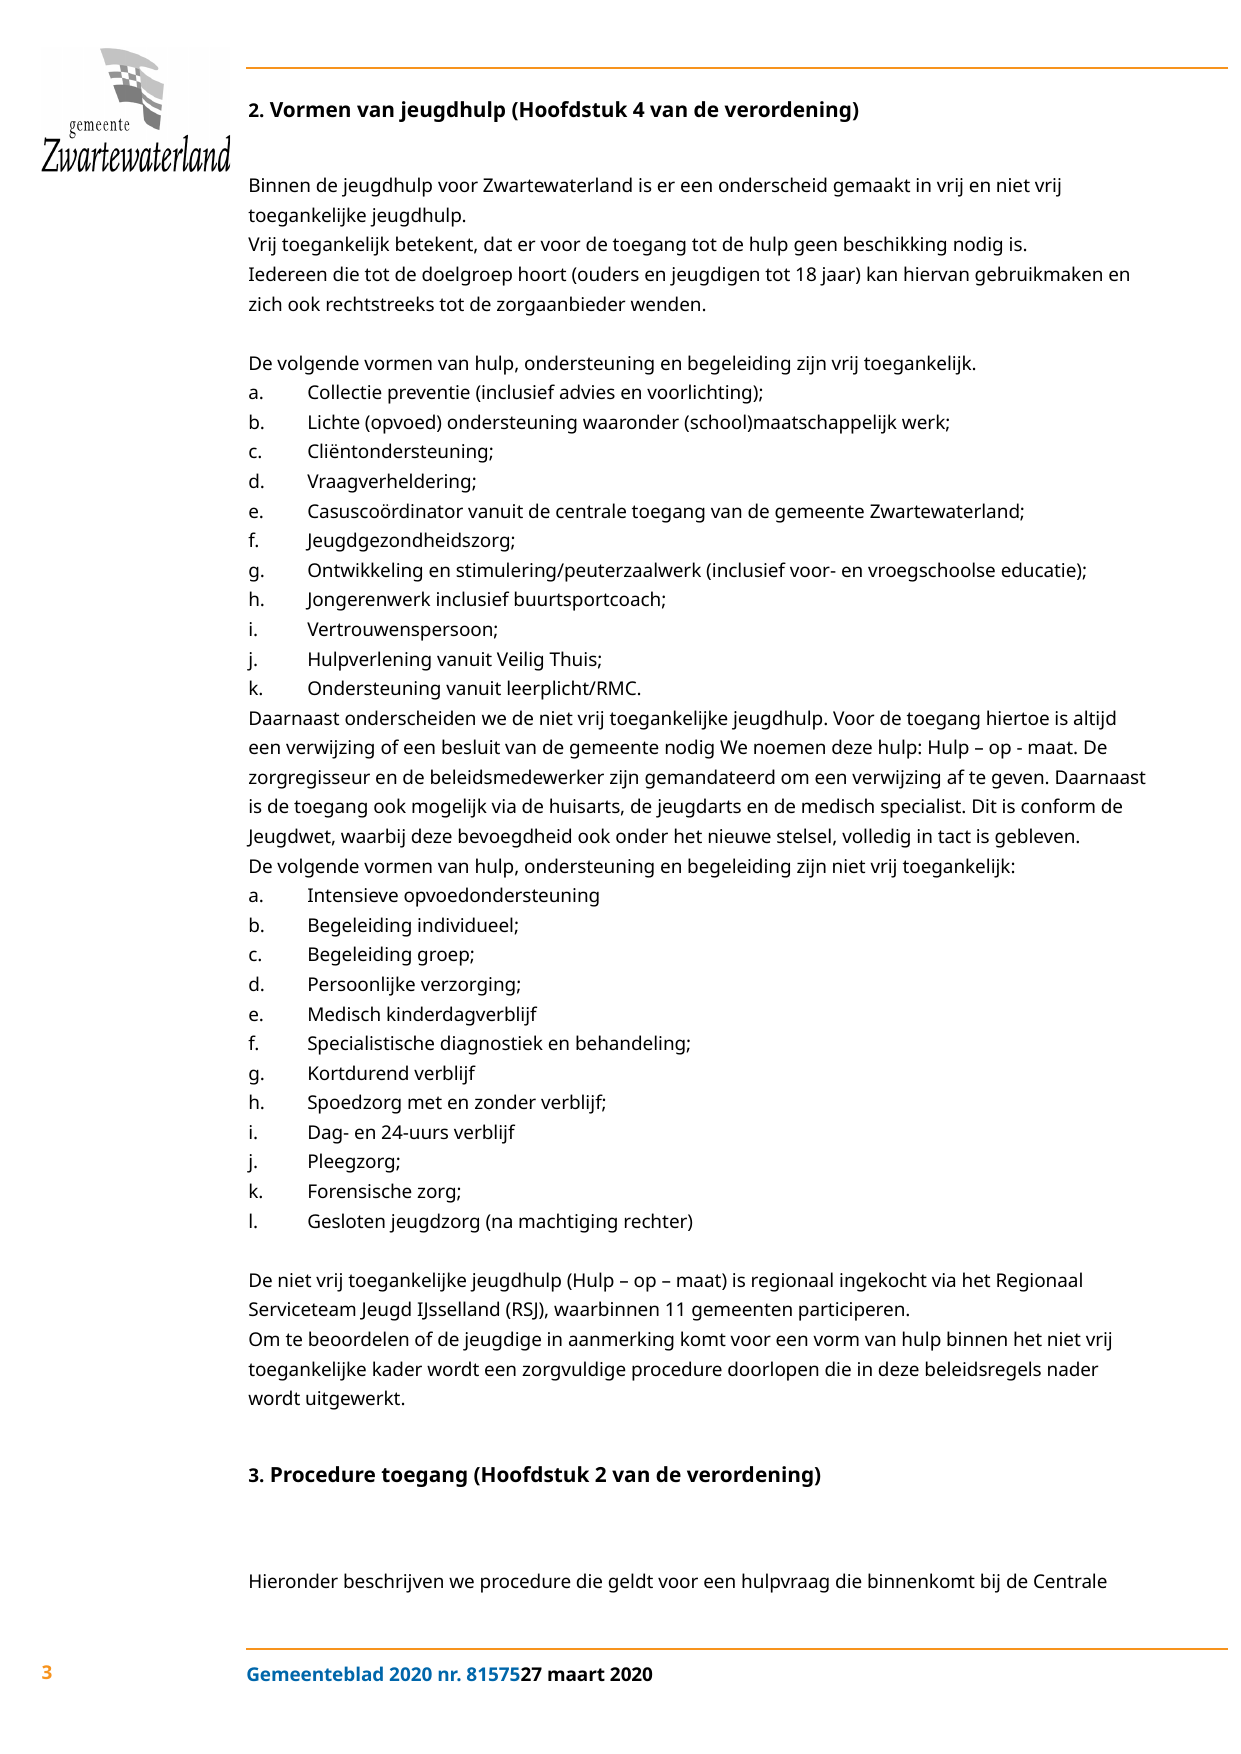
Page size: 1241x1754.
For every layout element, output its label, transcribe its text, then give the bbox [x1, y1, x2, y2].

list Intensieve opvoedondersteuning [248, 882, 1152, 908]
list Persoonlijke verzorging; [248, 971, 1152, 997]
text Om te beoordelen of de jeugdige in aanmerking komt voor een vorm van hulp binnen het niet vrij toegankelijke kader wordt een zorgvuldige procedure doorlopen die in deze beleidsregels nader wordt uitgewerkt. [248, 1326, 1152, 1411]
list Forensische zorg; [248, 1178, 1152, 1204]
text De volgende vormen van hulp, ondersteuning en begeleiding zijn vrij toegankelijk. [248, 350, 1152, 376]
list Specialistische diagnostiek en behandeling; [248, 1030, 1152, 1056]
text Daarnaast onderscheiden we de niet vrij toegankelijke jeugdhulp. Voor de toegang hiertoe is altijd een verwijzing of een besluit van de gemeente nodig We noemen deze hulp: Hulp – op - maat. De zorgregisseur en de beleidsmedewerker zijn gemandateerd om een verwijzing af te geven. Daarnaast is de toegang ook mogelijk via de huisarts, de jeugdarts en de medisch specialist. Dit is conform de Jeugdwet, waarbij deze bevoegdheid ook onder het nieuwe stelsel, volledig in tact is gebleven. [248, 705, 1152, 849]
list Casuscoördinator vanuit de centrale toegang van de gemeente Zwartewaterland; [248, 498, 1152, 524]
list Begeleiding individueel; [248, 912, 1152, 938]
list Ontwikkeling en stimulering/peuterzaalwerk (inclusief voor- en vroegschoolse educatie); [248, 557, 1152, 583]
list Hulpverlening vanuit Veilig Thuis; [248, 646, 1152, 672]
text Hieronder beschrijven we procedure die geldt voor een hulpvraag die binnenkomt bij de Centrale [248, 1568, 1152, 1594]
list Kortdurend verblijf [248, 1060, 1152, 1086]
list Gesloten jeugdzorg (na machtiging rechter) [248, 1208, 1152, 1234]
text Binnen de jeugdhulp voor Zwartewaterland is er een onderscheid gemaakt in vrij en niet vrij toegankelijke jeugdhulp. [248, 172, 1152, 228]
text 3. Procedure toegang (Hoofdstuk 2 van de verordening) [248, 1461, 1152, 1489]
picture [41, 47, 231, 172]
list Lichte (opvoed) ondersteuning waaronder (school)maatschappelijk werk; [248, 409, 1152, 435]
list Pleegzorg; [248, 1149, 1152, 1174]
text 2. Vormen van jeugdhulp (Hoofdstuk 4 van de verordening) [248, 95, 1152, 123]
list Dag- en 24-uurs verblijf [248, 1119, 1152, 1145]
list Vraagverheldering; [248, 468, 1152, 494]
list Collectie preventie (inclusief advies en voorlichting); [248, 379, 1152, 405]
list Ondersteuning vanuit leerplicht/RMC. [248, 675, 1152, 701]
text De volgende vormen van hulp, ondersteuning en begeleiding zijn niet vrij toegankelijk: [248, 853, 1152, 879]
text Vrij toegankelijk betekent, dat er voor de toegang tot de hulp geen beschikking nodig is. [248, 232, 1152, 257]
list Cliëntondersteuning; [248, 439, 1152, 464]
list Begeleiding groep; [248, 942, 1152, 967]
list Spoedzorg met en zonder verblijf; [248, 1089, 1152, 1115]
list Medisch kinderdagverblijf [248, 1001, 1152, 1027]
text Iedereen die tot de doelgroep hoort (ouders en jeugdigen tot 18 jaar) kan hiervan gebruikmaken en zich ook rechtstreeks tot de zorgaanbieder wenden. [248, 261, 1152, 317]
list Jongerenwerk inclusief buurtsportcoach; [248, 587, 1152, 612]
text De niet vrij toegankelijke jeugdhulp (Hulp – op – maat) is regionaal ingekocht via het Regionaal Serviceteam Jeugd IJsselland (RSJ), waarbinnen 11 gemeenten participeren. [248, 1267, 1152, 1322]
list Vertrouwenspersoon; [248, 616, 1152, 642]
list Jeugdgezondheidszorg; [248, 527, 1152, 553]
